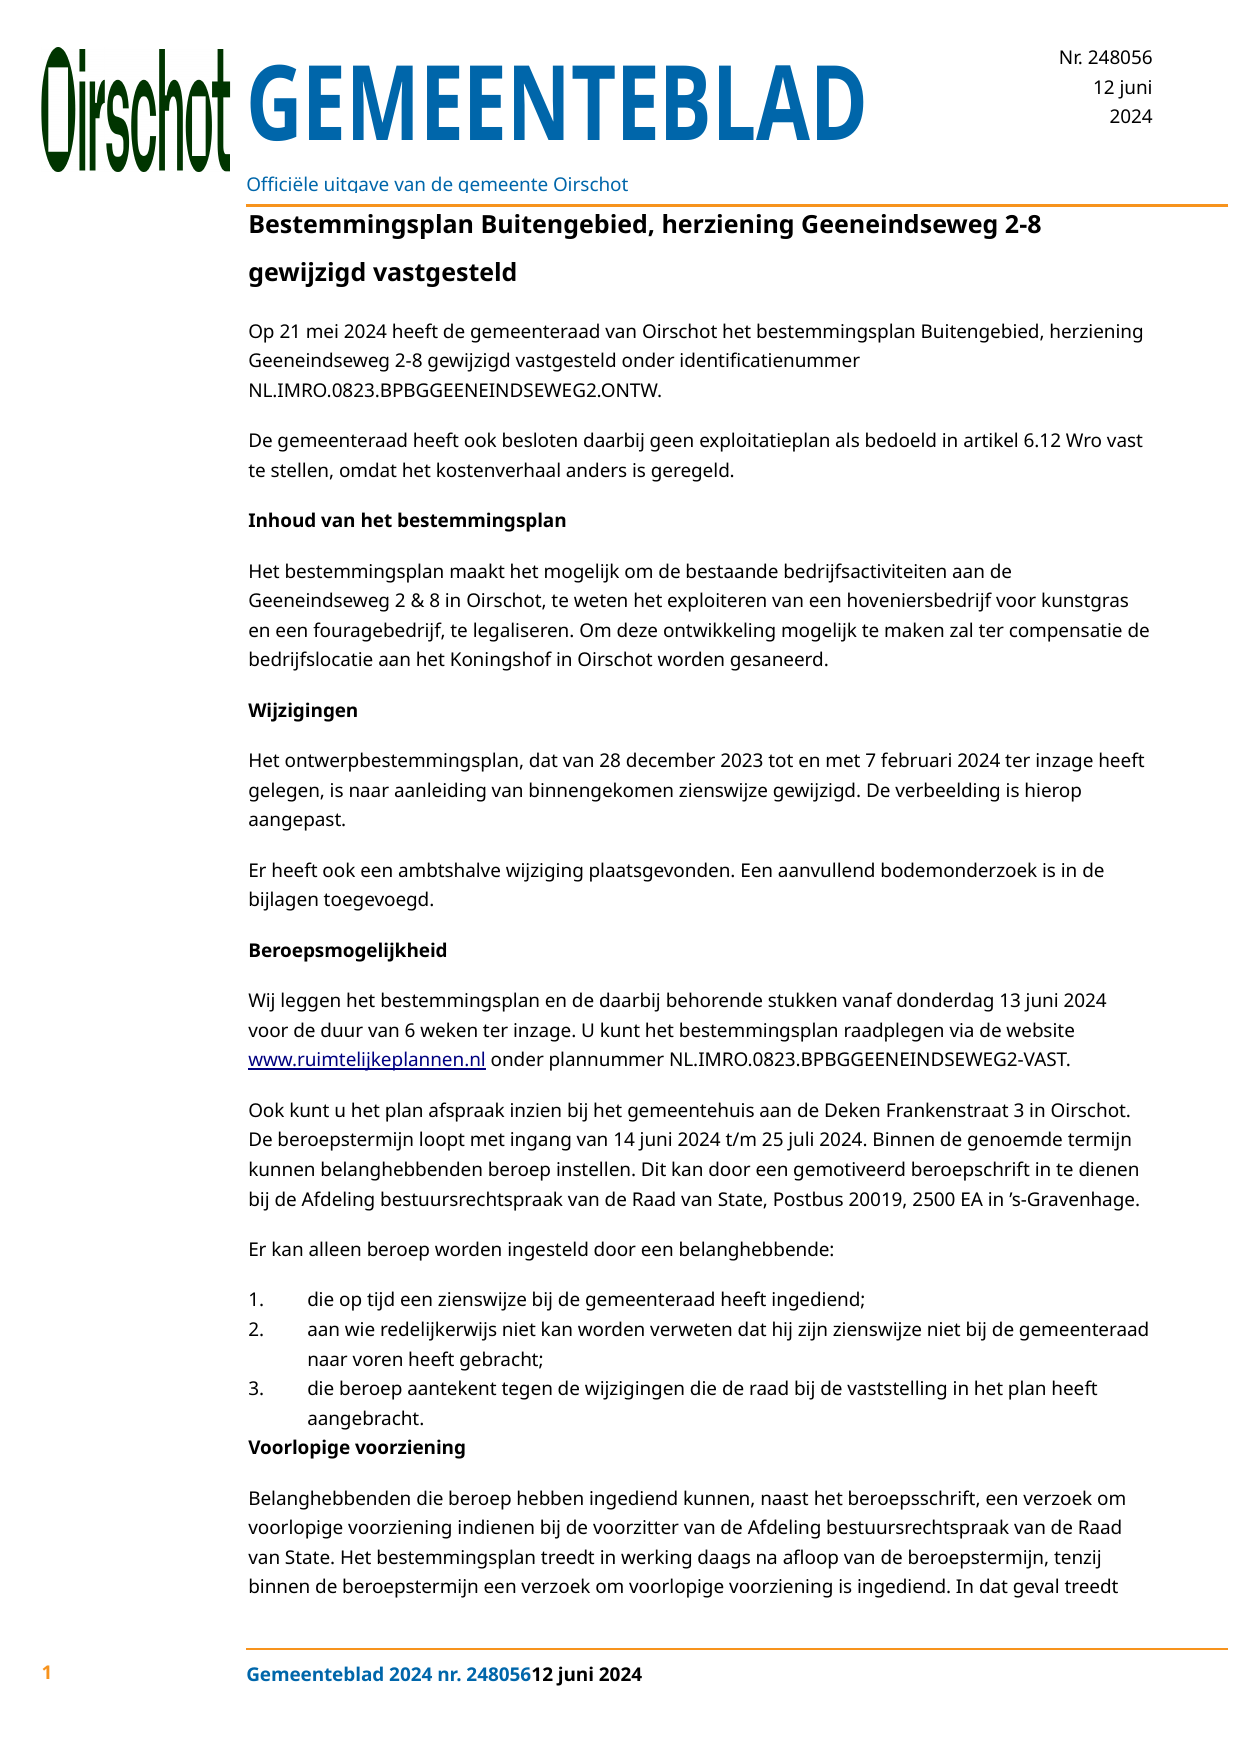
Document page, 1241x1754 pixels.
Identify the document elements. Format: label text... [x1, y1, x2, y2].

text Wijzigingen [248, 697, 1152, 723]
text Voorlopige voorziening [248, 1434, 1152, 1460]
text Het bestemmingsplan maakt het mogelijk om de bestaande bedrijfsactiviteiten aan de Geeneindseweg 2 & 8 in Oirschot, te weten het exploiteren van een hoveniersbedrijf voor kunstgras en een fouragebedrijf, te legaliseren. Om deze ontwikkeling mogelijk te maken zal ter compensatie de bedrijfslocatie aan het Koningshof in Oirschot worden gesaneerd. [248, 558, 1152, 672]
list aan wie redelijkerwijs niet kan worden verweten dat hij zijn zienswijze niet bij de gemeenteraad naar voren heeft gebracht; [248, 1316, 1152, 1372]
text Bestemmingsplan Buitengebied, herziening Geeneindseweg 2-8 gewijzigd vastgesteld [248, 207, 1152, 288]
text Beroepsmogelijkheid [248, 937, 1152, 963]
picture [41, 47, 231, 172]
list die beroep aantekent tegen de wijzigingen die de raad bij de vaststelling in het plan heeft aangebracht. [248, 1375, 1152, 1431]
text Inhoud van het bestemmingsplan [248, 507, 1152, 533]
text Het ontwerpbestemmingsplan, dat van 28 december 2023 tot en met 7 februari 2024 ter inzage heeft gelegen, is naar aanleiding van binnengekomen zienswijze gewijzigd. De verbeelding is hierop aangepast. [248, 747, 1152, 832]
list die op tijd een zienswijze bij de gemeenteraad heeft ingediend; [248, 1287, 1152, 1312]
text Belanghebbenden die beroep hebben ingediend kunnen, naast het beroepsschrift, een verzoek om voorlopige voorziening indienen bij de voorzitter van de Afdeling bestuursrechtspraak van de Raad van State. Het bestemmingsplan treedt in werking daags na afloop van de beroepstermijn, tenzij binnen de beroepstermijn een verzoek om voorlopige voorziening is ingediend. In dat geval treedt [248, 1485, 1152, 1599]
text Op 21 mei 2024 heeft de gemeenteraad van Oirschot het bestemmingsplan Buitengebied, herziening Geeneindseweg 2-8 gewijzigd vastgesteld onder identificatienummer NL.IMRO.0823.BPBGGEENEINDSEWEG2.ONTW. [248, 318, 1152, 403]
text Er kan alleen beroep worden ingesteld door een belanghebbende: [248, 1236, 1152, 1262]
text De gemeenteraad heeft ook besloten daarbij geen exploitatieplan als bedoeld in artikel 6.12 Wro vast te stellen, omdat het kostenverhaal anders is geregeld. [248, 427, 1152, 483]
text Ook kunt u het plan afspraak inzien bij het gemeentehuis aan de Deken Frankenstraat 3 in Oirschot. De beroepstermijn loopt met ingang van 14 juni 2024 t/m 25 juli 2024. Binnen de genoemde termijn kunnen belanghebbenden beroep instellen. Dit kan door een gemotiveerd beroepschrift in te dienen bij de Afdeling bestuursrechtspraak van de Raad van State, Postbus 20019, 2500 EA in ’s-Gravenhage. [248, 1097, 1152, 1212]
text Wij leggen het bestemmingsplan en de daarbij behorende stukken vanaf donderdag 13 juni 2024 voor de duur van 6 weken ter inzage. U kunt het bestemmingsplan raadplegen via de website www.ruimtelijkeplannen.nl onder plannummer NL.IMRO.0823.BPBGGEENEINDSEWEG2-VAST. [248, 987, 1152, 1072]
text Er heeft ook een ambtshalve wijziging plaatsgevonden. Een aanvullend bodemonderzoek is in de bijlagen toegevoegd. [248, 857, 1152, 912]
